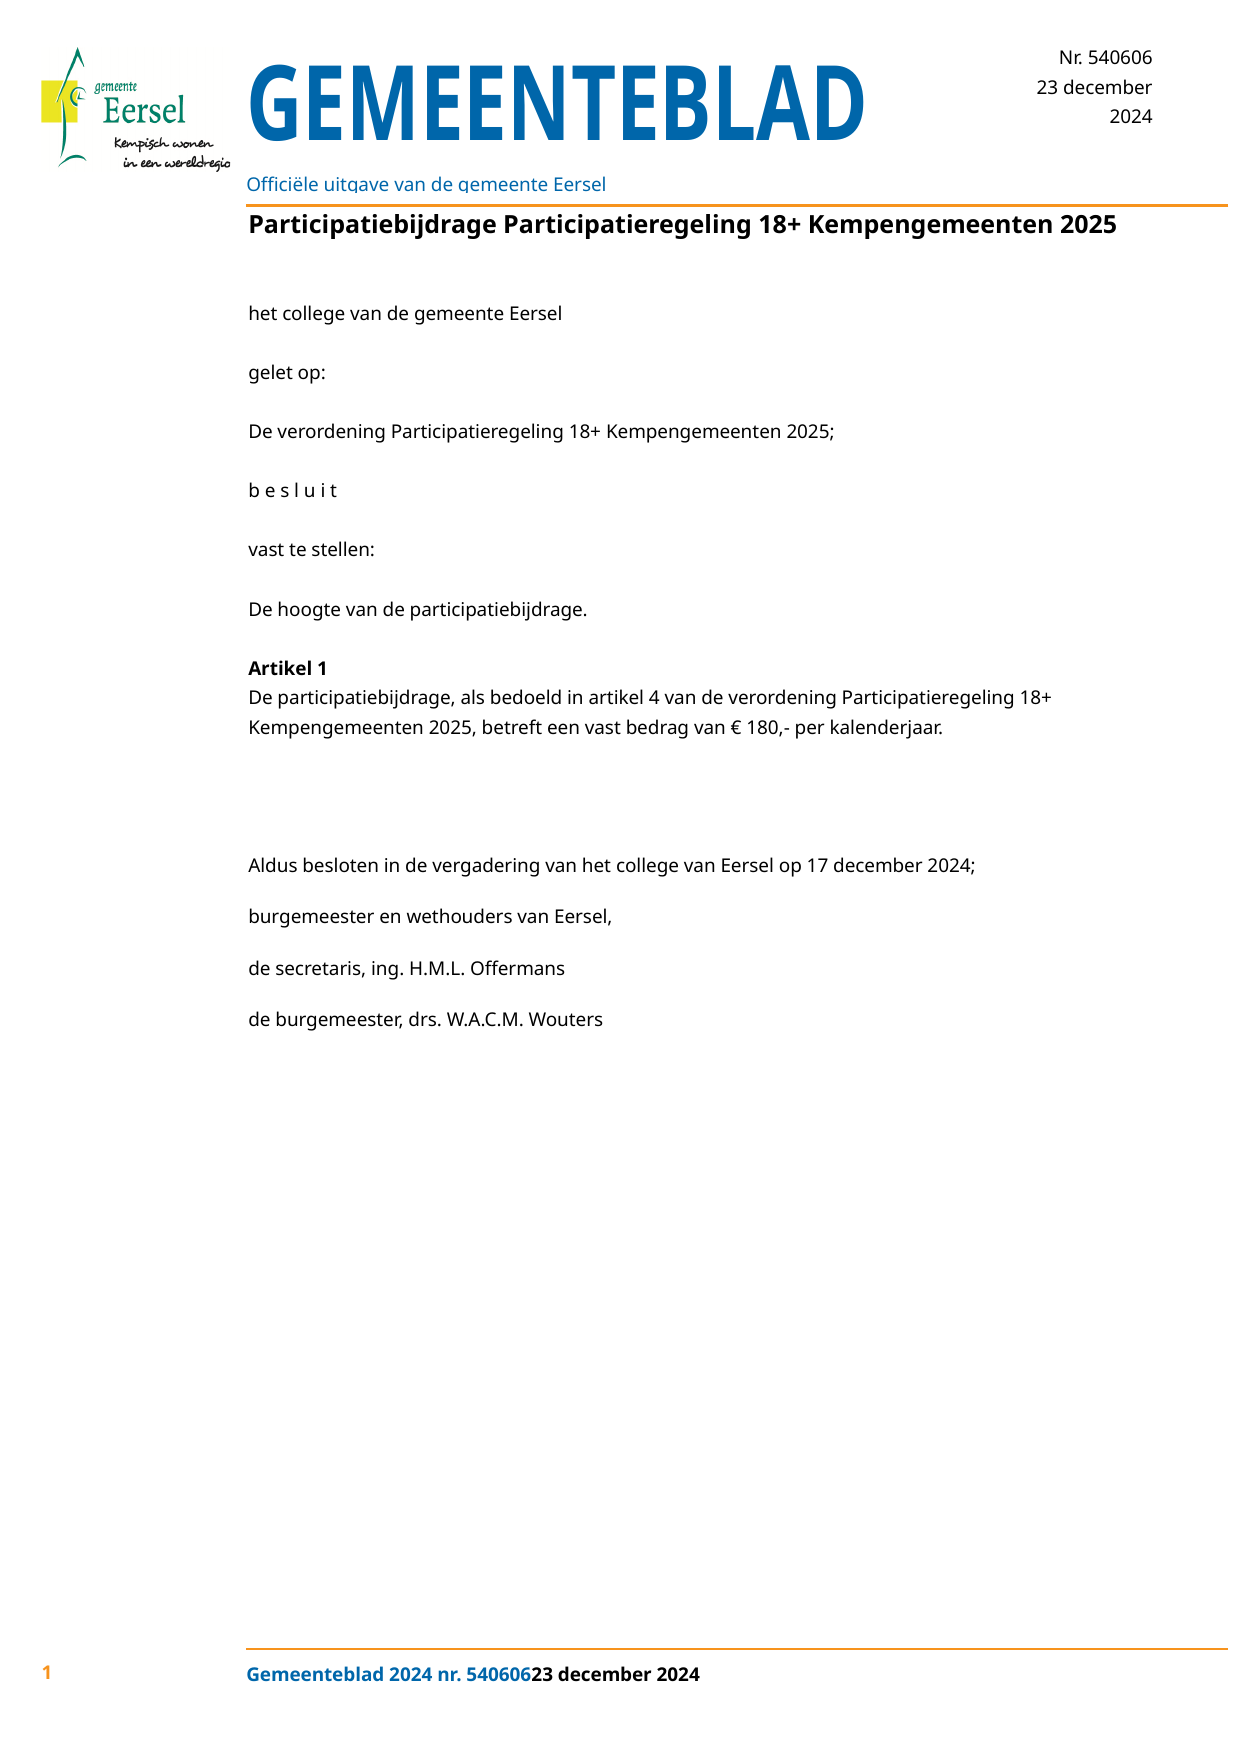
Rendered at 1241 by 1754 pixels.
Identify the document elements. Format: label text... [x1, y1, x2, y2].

text b e s l u i t [248, 477, 1152, 503]
text Participatiebijdrage Participatieregeling 18+ Kempengemeenten 2025 [248, 207, 1152, 241]
text Aldus besloten in de vergadering van het college van Eersel op 17 december 2024; [248, 852, 1152, 878]
text De verordening Participatieregeling 18+ Kempengemeenten 2025; [248, 418, 1152, 444]
text de burgemeester, drs. W.A.C.M. Wouters [248, 1006, 1152, 1032]
text vast te stellen: [248, 537, 1152, 562]
text de secretaris, ing. H.M.L. Offermans [248, 955, 1152, 981]
text De hoogte van de participatiebijdrage. [248, 596, 1152, 621]
picture [41, 47, 231, 172]
text burgemeester en wethouders van Eersel, [248, 903, 1152, 929]
text gelet op: [248, 359, 1152, 385]
text het college van de gemeente Eersel [248, 300, 1152, 326]
text De participatiebijdrage, als bedoeld in artikel 4 van de verordening Participatieregeling 18+ Kempengemeenten 2025, betreft een vast bedrag van € 180,- per kalenderjaar. [248, 684, 1152, 740]
text Artikel 1 [248, 655, 1152, 681]
